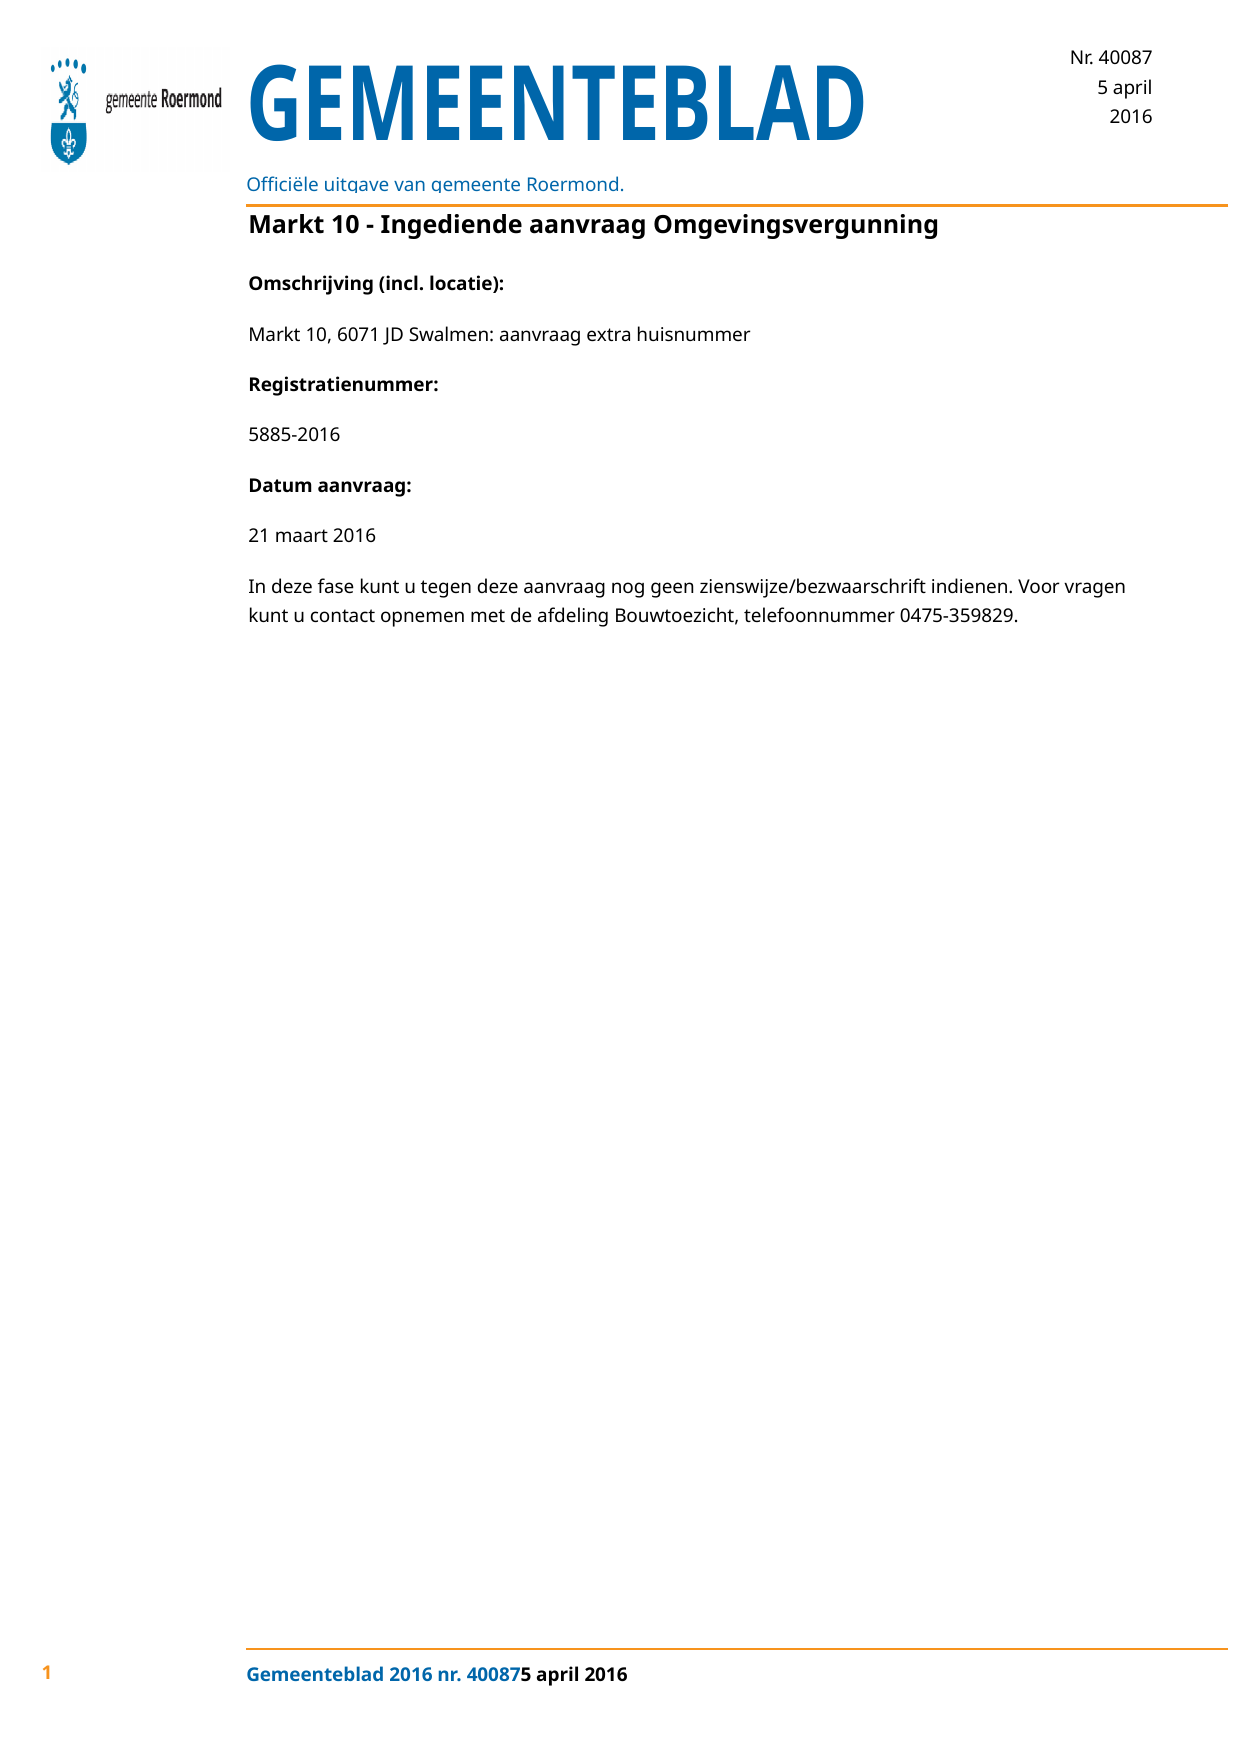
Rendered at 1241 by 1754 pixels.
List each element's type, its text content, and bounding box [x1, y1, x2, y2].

text 21 maart 2016 [248, 522, 1152, 548]
text Registratienummer: [248, 371, 1152, 397]
text Markt 10 - Ingediende aanvraag Omgevingsvergunning [248, 207, 1152, 241]
text Markt 10, 6071 JD Swalmen: aanvraag extra huisnummer [248, 321, 1152, 346]
picture [41, 47, 231, 172]
text Omschrijving (incl. locatie): [248, 270, 1152, 296]
text In deze fase kunt u tegen deze aanvraag nog geen zienswijze/bezwaarschrift indienen. Voor vragen kunt u contact opnemen met de afdeling Bouwtoezicht, telefoonnummer 0475-359829. [248, 573, 1152, 628]
text Datum aanvraag: [248, 472, 1152, 498]
text 5885-2016 [248, 422, 1152, 447]
